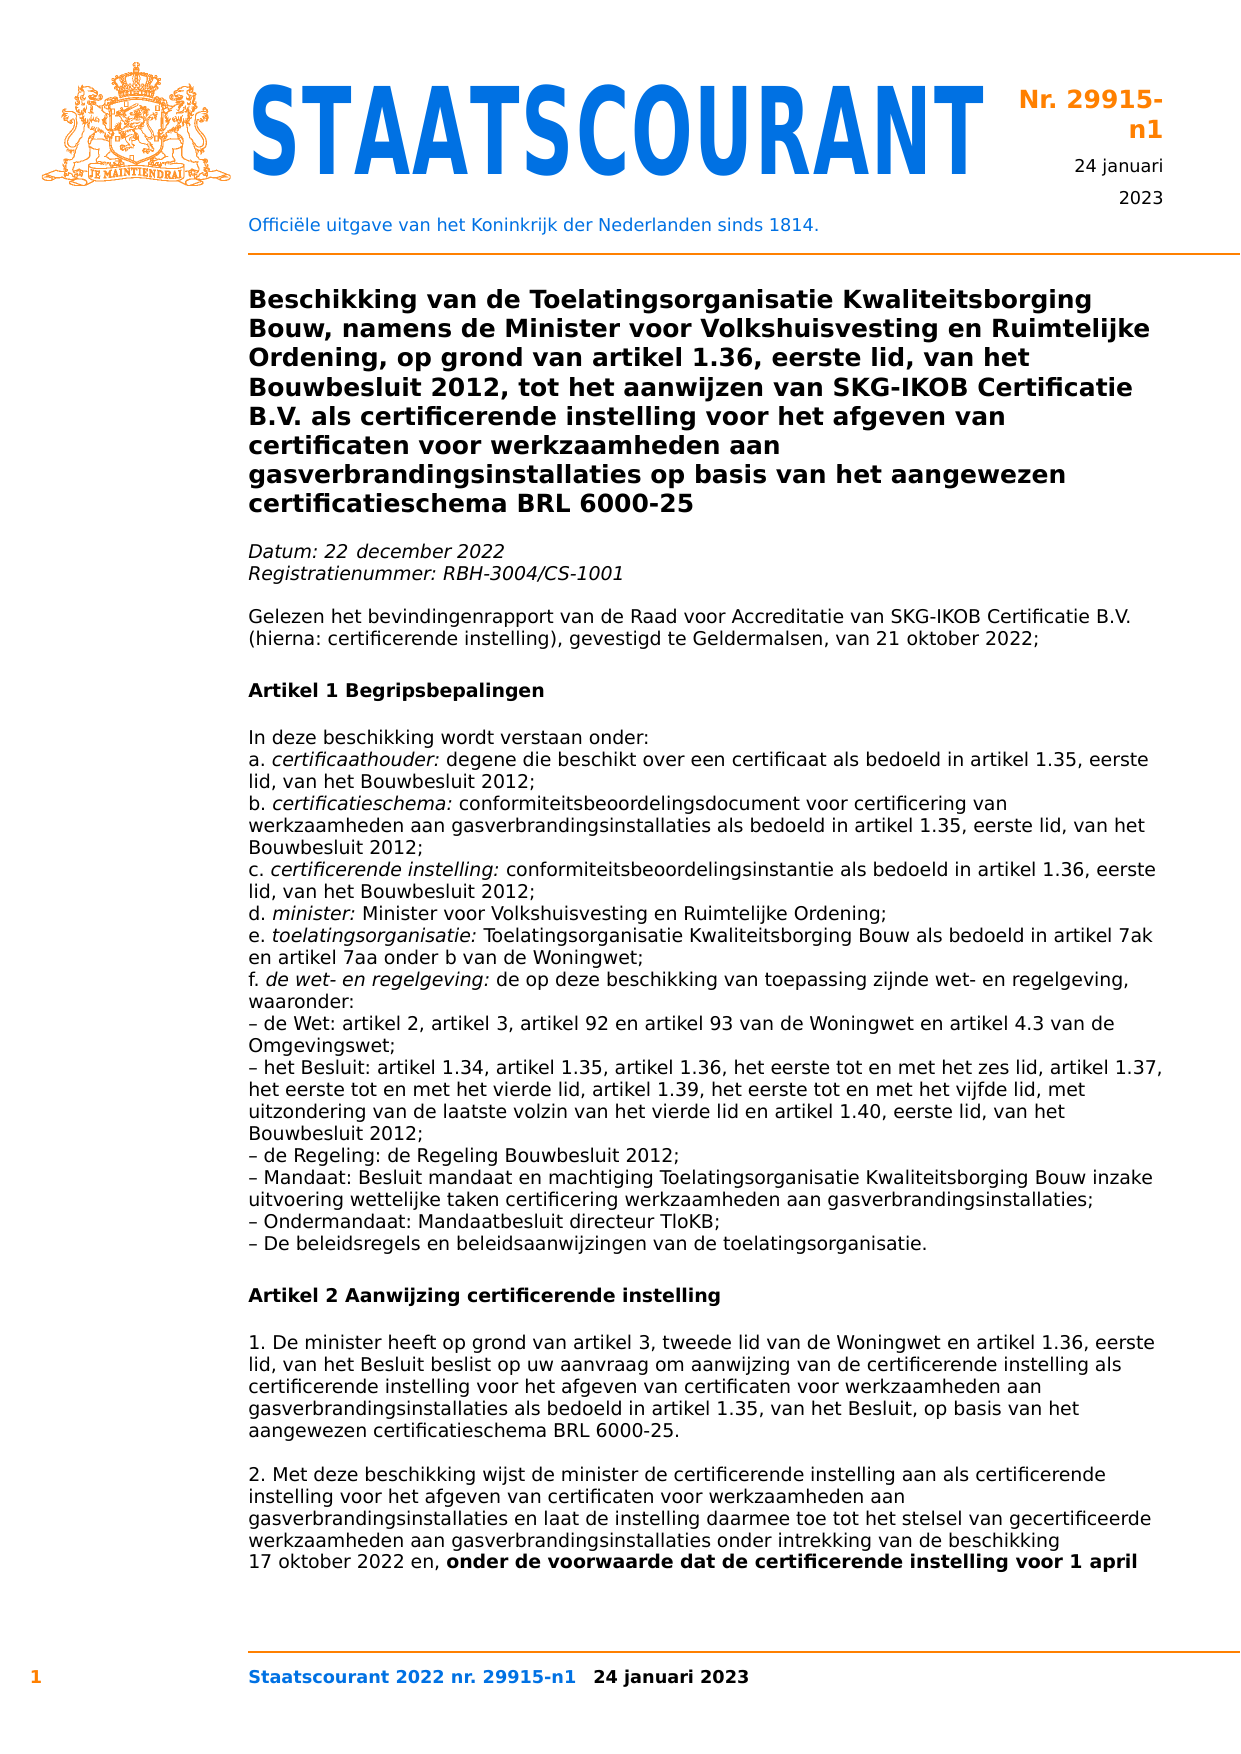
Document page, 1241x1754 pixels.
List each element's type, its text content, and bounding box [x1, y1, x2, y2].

text b. certificatieschema: conformiteitsbeoordelingsdocument voor certificering van werkzaamheden aan gasverbrandingsinstallaties als bedoeld in artikel 1.35, eerste lid, van het Bouwbesluit 2012; [248, 793, 1163, 859]
text f. de wet- en regelgeving: de op deze beschikking van toepassing zijnde wet- en regelgeving, waaronder: [248, 969, 1163, 1013]
table_header STAATSCOURANT [248, 62, 998, 215]
text a. certificaathouder: degene die beschikt over een certificaat als bedoeld in artikel 1.35, eerste lid, van het Bouwbesluit 2012; [248, 749, 1163, 793]
text Gelezen het bevindingenrapport van de Raad voor Accreditatie van SKG-IKOB Certificatie B.V. (hierna: certificerende instelling), gevestigd te Geldermalsen, van 21 oktober 2022; [248, 606, 1163, 650]
text – De beleidsregels en beleidsaanwijzingen van de toelatingsorganisatie. [248, 1233, 1163, 1255]
text – de Wet: artikel 2, artikel 3, artikel 92 en artikel 93 van de Woningwet en artikel 4.3 van de Omgevingswet; [248, 1013, 1163, 1057]
text – het Besluit: artikel 1.34, artikel 1.35, artikel 1.36, het eerste tot en met het zes lid, artikel 1.37, het eerste tot en met het vierde lid, artikel 1.39, het eerste tot en met het vijfde lid, met uitzondering van de laatste volzin van het vierde lid en artikel 1.40, eerste lid, van het Bouwbesluit 2012; [248, 1057, 1163, 1145]
text e. toelatingsorganisatie: Toelatingsorganisatie Kwaliteitsborging Bouw als bedoeld in artikel 7ak en artikel 7aa onder b van de Woningwet; [248, 925, 1163, 969]
text – de Regeling: de Regeling Bouwbesluit 2012; [248, 1145, 1163, 1167]
table_header Nr. 29915-n1 [998, 62, 1240, 150]
text 2. Met deze beschikking wijst de minister de certificerende instelling aan als certificerende instelling voor het afgeven van certificaten voor werkzaamheden aan gasverbrandingsinstallaties en laat de instelling daarmee toe tot het stelsel van gecertificeerde werkzaamheden aan gasverbrandingsinstallaties onder intrekking van de beschikking 17 oktober 2022 en, onder de voorwaarde dat de certificerende instelling voor 1 april [248, 1463, 1163, 1573]
table_header [25, 62, 248, 253]
table_cell 2023 [998, 183, 1240, 215]
subtitle Artikel 1 Begripsbepalingen [248, 680, 1163, 702]
text d. minister: Minister voor Volkshuisvesting en Ruimtelijke Ordening; [248, 903, 1163, 925]
table_cell 24 januari [998, 150, 1240, 182]
text – Ondermandaat: Mandaatbesluit directeur TloKB; [248, 1211, 1163, 1233]
text c. certificerende instelling: conformiteitsbeoordelingsinstantie als bedoeld in artikel 1.36, eerste lid, van het Bouwbesluit 2012; [248, 859, 1163, 903]
text In deze beschikking wordt verstaan onder: [248, 727, 1163, 749]
text – Mandaat: Besluit mandaat en machtiging Toelatingsorganisatie Kwaliteitsborging Bouw inzake uitvoering wettelijke taken certificering werkzaamheden aan gasverbrandingsinstallaties; [248, 1167, 1163, 1211]
subtitle Beschikking van de Toelatingsorganisatie Kwaliteitsborging Bouw, namens de Minister voor Volkshuisvesting en Ruimtelijke Ordening, op grond van artikel 1.36, eerste lid, van het Bouwbesluit 2012, tot het aanwijzen van SKG-IKOB Certificatie B.V. als certificerende instelling voor het afgeven van certificaten voor werkzaamheden aan gasverbrandingsinstallaties op basis van het aangewezen certificatieschema BRL 6000-25 [248, 285, 1163, 519]
text Datum: 22 december 2022 [248, 541, 1163, 562]
text 1. De minister heeft op grond van artikel 3, tweede lid van de Woningwet en artikel 1.36, eerste lid, van het Besluit beslist op uw aanvraag om aanwijzing van de certificerende instelling als certificerende instelling voor het afgeven van certificaten voor werkzaamheden aan gasverbrandingsinstallaties als bedoeld in artikel 1.35, van het Besluit, op basis van het aangewezen certificatieschema BRL 6000-25. [248, 1332, 1163, 1442]
table_cell Officiële uitgave van het Koninkrijk der Nederlanden sinds 1814. [248, 215, 1240, 253]
text Registratienummer: RBH-3004/CS-1001 [248, 562, 1163, 584]
picture [41, 62, 231, 186]
subtitle Artikel 2 Aanwijzing certificerende instelling [248, 1285, 1163, 1307]
